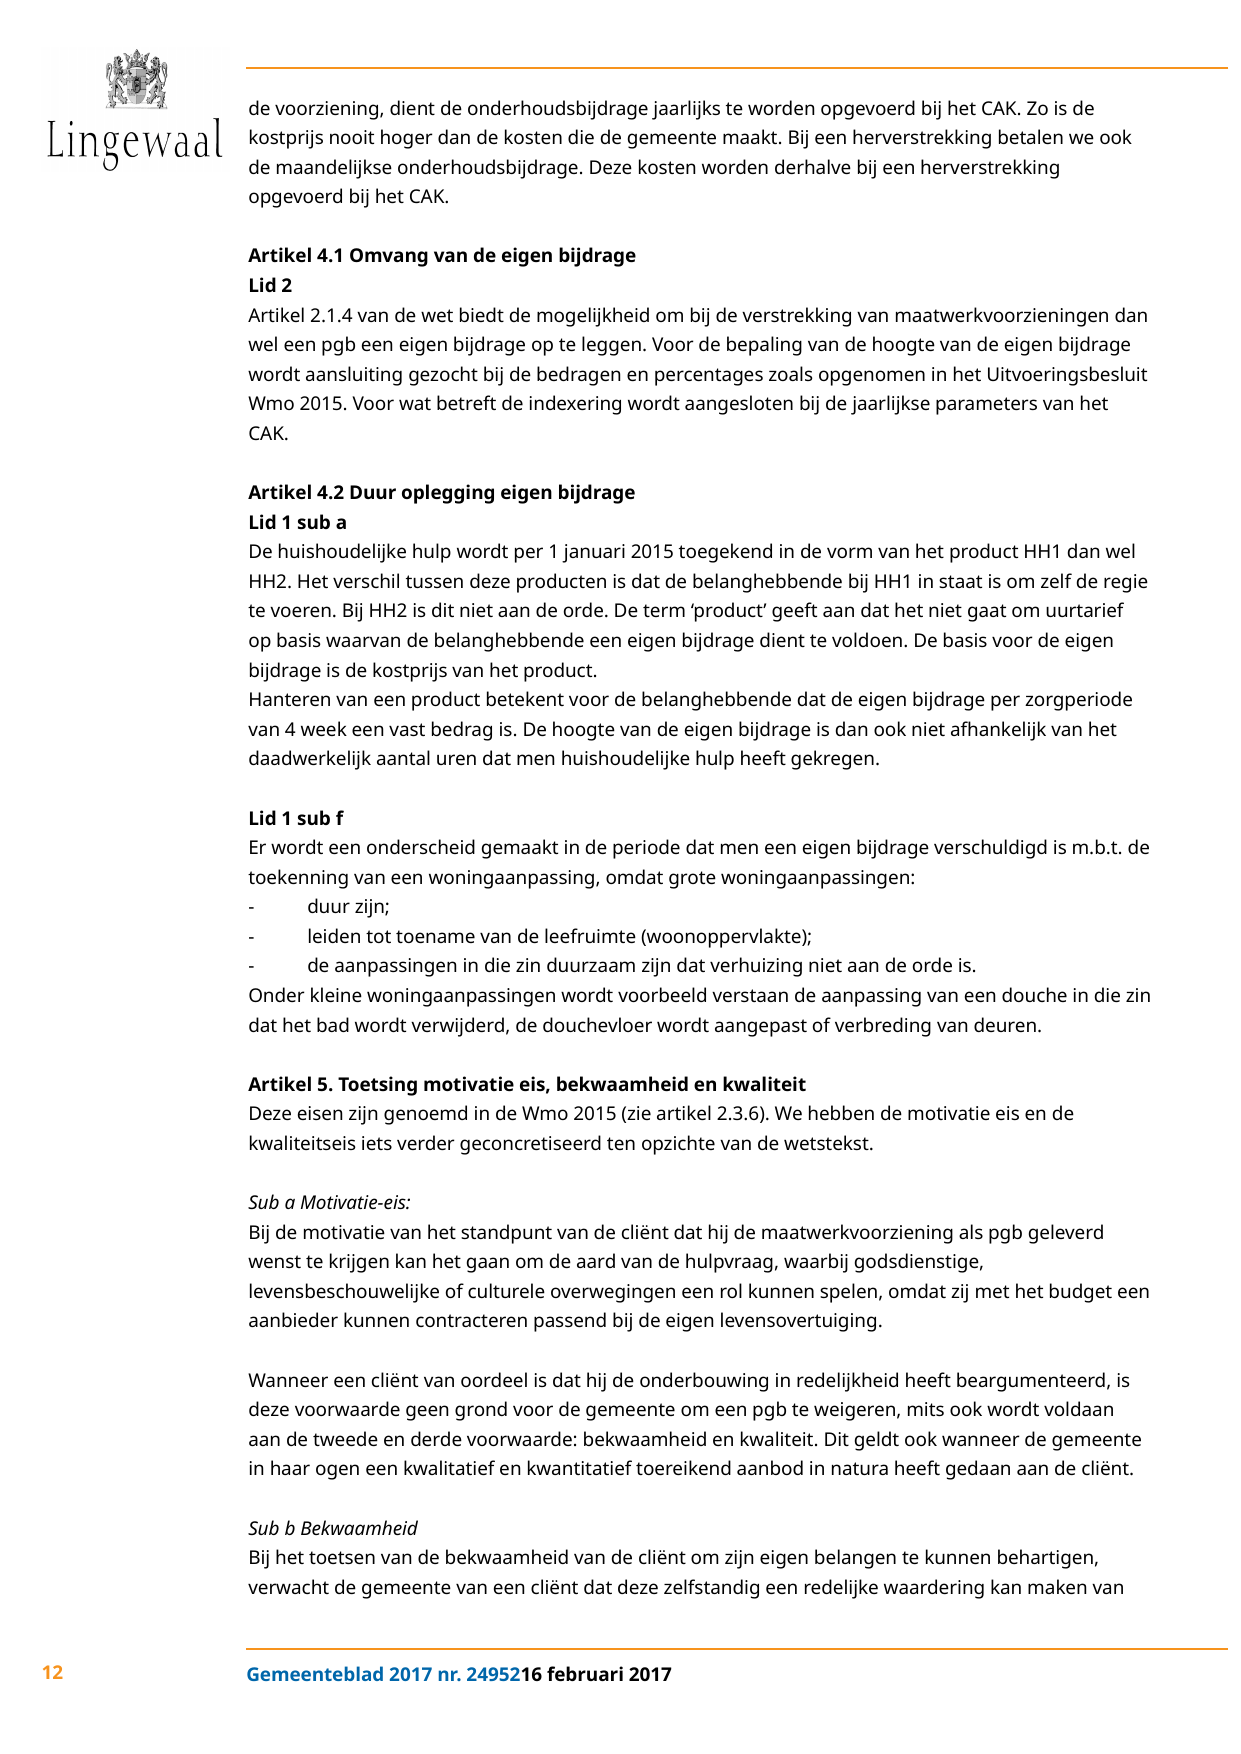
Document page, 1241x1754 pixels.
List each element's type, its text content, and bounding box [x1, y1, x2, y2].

text De huishoudelijke hulp wordt per 1 januari 2015 toegekend in de vorm van het product HH1 dan wel HH2. Het verschil tussen deze producten is dat de belanghebbende bij HH1 in staat is om zelf de regie te voeren. Bij HH2 is dit niet aan de orde. De term ‘product’ geeft aan dat het niet gaat om uurtarief op basis waarvan de belanghebbende een eigen bijdrage dient te voldoen. De basis voor de eigen bijdrage is de kostprijs van het product. [248, 538, 1152, 683]
text Bij de motivatie van het standpunt van de cliënt dat hij de maatwerkvoorziening als pgb geleverd wenst te krijgen kan het gaan om de aard van de hulpvraag, waarbij godsdienstige, levensbeschouwelijke of culturele overwegingen een rol kunnen spelen, omdat zij met het budget een aanbieder kunnen contracteren passend bij de eigen levensovertuiging. [248, 1219, 1152, 1333]
text Deze eisen zijn genoemd in de Wmo 2015 (zie artikel 2.3.6). We hebben de motivatie eis en de kwaliteitseis iets verder geconcretiseerd ten opzichte van de wetstekst. [248, 1101, 1152, 1156]
text Er wordt een onderscheid gemaakt in de periode dat men een eigen bijdrage verschuldigd is m.b.t. de toekenning van een woningaanpassing, omdat grote woningaanpassingen: [248, 834, 1152, 890]
list leiden tot toename van de leefruimte (woonoppervlakte); [248, 923, 1152, 949]
text Sub b Bekwaamheid [248, 1515, 1152, 1541]
list duur zijn; [248, 893, 1152, 919]
text Wanneer een cliënt van oordeel is dat hij de onderbouwing in redelijkheid heeft beargumenteerd, is deze voorwaarde geen grond voor de gemeente om een pgb te weigeren, mits ook wordt voldaan aan de tweede en derde voorwaarde: bekwaamheid en kwaliteit. Dit geldt ook wanneer de gemeente in haar ogen een kwalitatief en kwantitatief toereikend aanbod in natura heeft gedaan aan de cliënt. [248, 1367, 1152, 1481]
text Lid 2 [248, 272, 1152, 298]
text Artikel 2.1.4 van de wet biedt de mogelijkheid om bij de verstrekking van maatwerkvoorzieningen dan wel een pgb een eigen bijdrage op te leggen. Voor de bepaling van de hoogte van de eigen bijdrage wordt aansluiting gezocht bij de bedragen en percentages zoals opgenomen in het Uitvoeringsbesluit Wmo 2015. Voor wat betreft de indexering wordt aangesloten bij de jaarlijkse parameters van het CAK. [248, 302, 1152, 446]
list de aanpassingen in die zin duurzaam zijn dat verhuizing niet aan de orde is. [248, 953, 1152, 978]
text Sub a Motivatie-eis: [248, 1189, 1152, 1215]
text Bij het toetsen van de bekwaamheid van de cliënt om zijn eigen belangen te kunnen behartigen, verwacht de gemeente van een cliënt dat deze zelfstandig een redelijke waardering kan maken van [248, 1544, 1152, 1600]
picture [41, 47, 231, 172]
text Onder kleine woningaanpassingen wordt voorbeeld verstaan de aanpassing van een douche in die zin dat het bad wordt verwijderd, de douchevloer wordt aangepast of verbreding van deuren. [248, 982, 1152, 1038]
text Artikel 4.1 Omvang van de eigen bijdrage [248, 243, 1152, 268]
text Artikel 5. Toetsing motivatie eis, bekwaamheid en kwaliteit [248, 1071, 1152, 1097]
text Hanteren van een product betekent voor de belanghebbende dat de eigen bijdrage per zorgperiode van 4 week een vast bedrag is. De hoogte van de eigen bijdrage is dan ook niet afhankelijk van het daadwerkelijk aantal uren dat men huishoudelijke hulp heeft gekregen. [248, 686, 1152, 771]
text Artikel 4.2 Duur oplegging eigen bijdrage [248, 479, 1152, 505]
text Lid 1 sub a [248, 509, 1152, 535]
text Lid 1 sub f [248, 805, 1152, 831]
text de voorziening, dient de onderhoudsbijdrage jaarlijks te worden opgevoerd bij het CAK. Zo is de kostprijs nooit hoger dan de kosten die de gemeente maakt. Bij een herverstrekking betalen we ook de maandelijkse onderhoudsbijdrage. Deze kosten worden derhalve bij een herverstrekking opgevoerd bij het CAK. [248, 95, 1152, 209]
